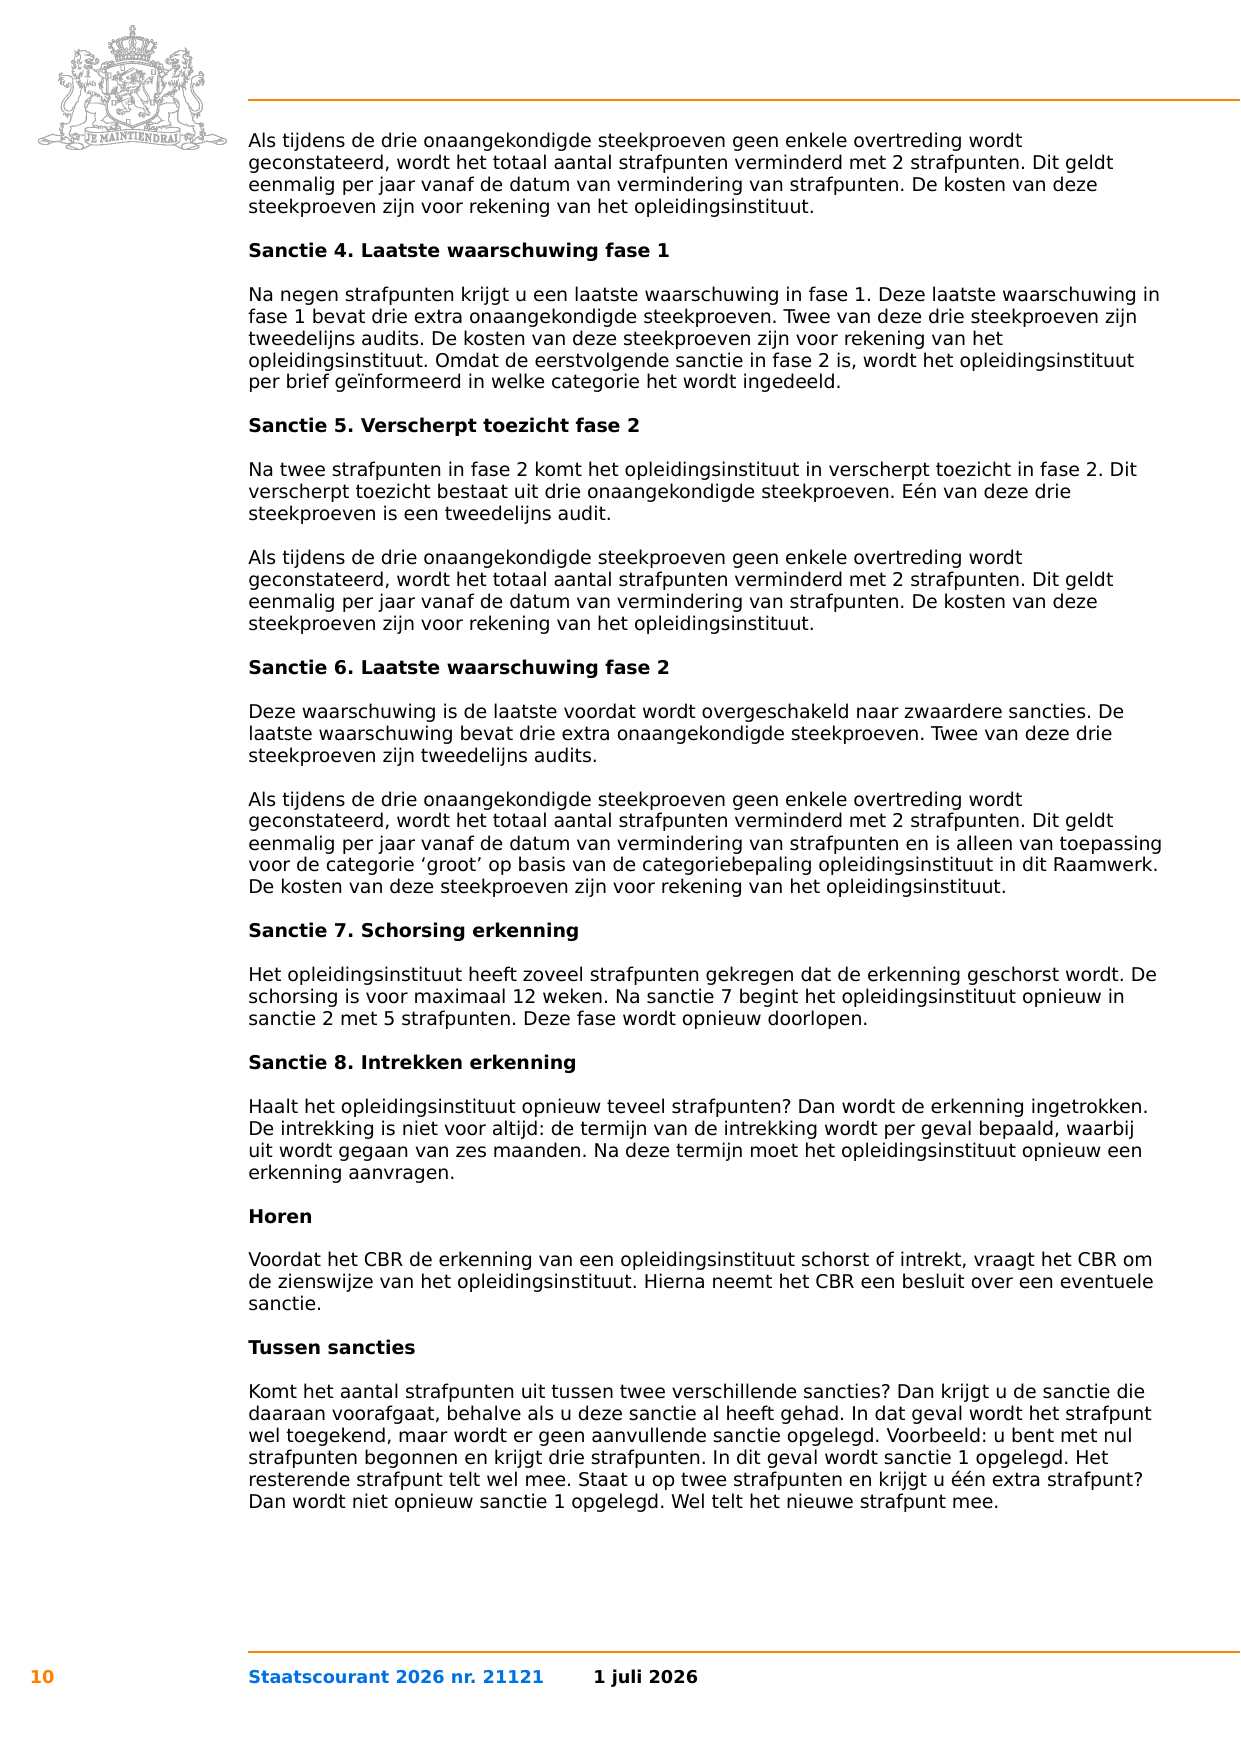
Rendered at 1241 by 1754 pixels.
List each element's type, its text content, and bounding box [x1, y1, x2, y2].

text Komt het aantal strafpunten uit tussen twee verschillende sancties? Dan krijgt u de sanctie die daaraan voorafgaat, behalve als u deze sanctie al heeft gehad. In dat geval wordt het strafpunt wel toegekend, maar wordt er geen aanvullende sanctie opgelegd. Voorbeeld: u bent met nul strafpunten begonnen en krijgt drie strafpunten. In dit geval wordt sanctie 1 opgelegd. Het resterende strafpunt telt wel mee. Staat u op twee strafpunten en krijgt u één extra strafpunt? Dan wordt niet opnieuw sanctie 1 opgelegd. Wel telt het nieuwe strafpunt mee. [248, 1381, 1163, 1513]
text Als tijdens de drie onaangekondigde steekproeven geen enkele overtreding wordt geconstateerd, wordt het totaal aantal strafpunten verminderd met 2 strafpunten. Dit geldt eenmalig per jaar vanaf de datum van vermindering van strafpunten. De kosten van deze steekproeven zijn voor rekening van het opleidingsinstituut. [248, 547, 1163, 635]
text Na negen strafpunten krijgt u een laatste waarschuwing in fase 1. Deze laatste waarschuwing in fase 1 bevat drie extra onaangekondigde steekproeven. Twee van deze drie steekproeven zijn tweedelijns audits. De kosten van deze steekproeven zijn voor rekening van het opleidingsinstituut. Omdat de eerstvolgende sanctie in fase 2 is, wordt het opleidingsinstituut per brief geïnformeerd in welke categorie het wordt ingedeeld. [248, 283, 1163, 393]
text Als tijdens de drie onaangekondigde steekproeven geen enkele overtreding wordt geconstateerd, wordt het totaal aantal strafpunten verminderd met 2 strafpunten. Dit geldt eenmalig per jaar vanaf de datum van vermindering van strafpunten. De kosten van deze steekproeven zijn voor rekening van het opleidingsinstituut. [248, 130, 1163, 218]
subtitle Sanctie 4. Laatste waarschuwing fase 1 [248, 240, 1163, 262]
text Als tijdens de drie onaangekondigde steekproeven geen enkele overtreding wordt geconstateerd, wordt het totaal aantal strafpunten verminderd met 2 strafpunten. Dit geldt eenmalig per jaar vanaf de datum van vermindering van strafpunten en is alleen van toepassing voor de categorie ‘groot’ op basis van de categoriebepaling opleidingsinstituut in dit Raamwerk. De kosten van deze steekproeven zijn voor rekening van het opleidingsinstituut. [248, 788, 1163, 898]
picture [38, 25, 227, 150]
text Deze waarschuwing is de laatste voordat wordt overgeschakeld naar zwaardere sancties. De laatste waarschuwing bevat drie extra onaangekondigde steekproeven. Twee van deze drie steekproeven zijn tweedelijns audits. [248, 701, 1163, 767]
text Voordat het CBR de erkenning van een opleidingsinstituut schorst of intrekt, vraagt het CBR om de zienswijze van het opleidingsinstituut. Hierna neemt het CBR een besluit over een eventuele sanctie. [248, 1249, 1163, 1315]
subtitle Sanctie 6. Laatste waarschuwing fase 2 [248, 657, 1163, 679]
text Haalt het opleidingsinstituut opnieuw teveel strafpunten? Dan wordt de erkenning ingetrokken. De intrekking is niet voor altijd: de termijn van de intrekking wordt per geval bepaald, waarbij uit wordt gegaan van zes maanden. Na deze termijn moet het opleidingsinstituut opnieuw een erkenning aanvragen. [248, 1096, 1163, 1184]
subtitle Sanctie 7. Schorsing erkenning [248, 920, 1163, 942]
text Het opleidingsinstituut heeft zoveel strafpunten gekregen dat de erkenning geschorst wordt. De schorsing is voor maximaal 12 weken. Na sanctie 7 begint het opleidingsinstituut opnieuw in sanctie 2 met 5 strafpunten. Deze fase wordt opnieuw doorlopen. [248, 964, 1163, 1030]
subtitle Sanctie 5. Verscherpt toezicht fase 2 [248, 415, 1163, 437]
subtitle Tussen sancties [248, 1337, 1163, 1359]
subtitle Sanctie 8. Intrekken erkenning [248, 1052, 1163, 1074]
text Na twee strafpunten in fase 2 komt het opleidingsinstituut in verscherpt toezicht in fase 2. Dit verscherpt toezicht bestaat uit drie onaangekondigde steekproeven. Eén van deze drie steekproeven is een tweedelijns audit. [248, 459, 1163, 525]
subtitle Horen [248, 1206, 1163, 1227]
